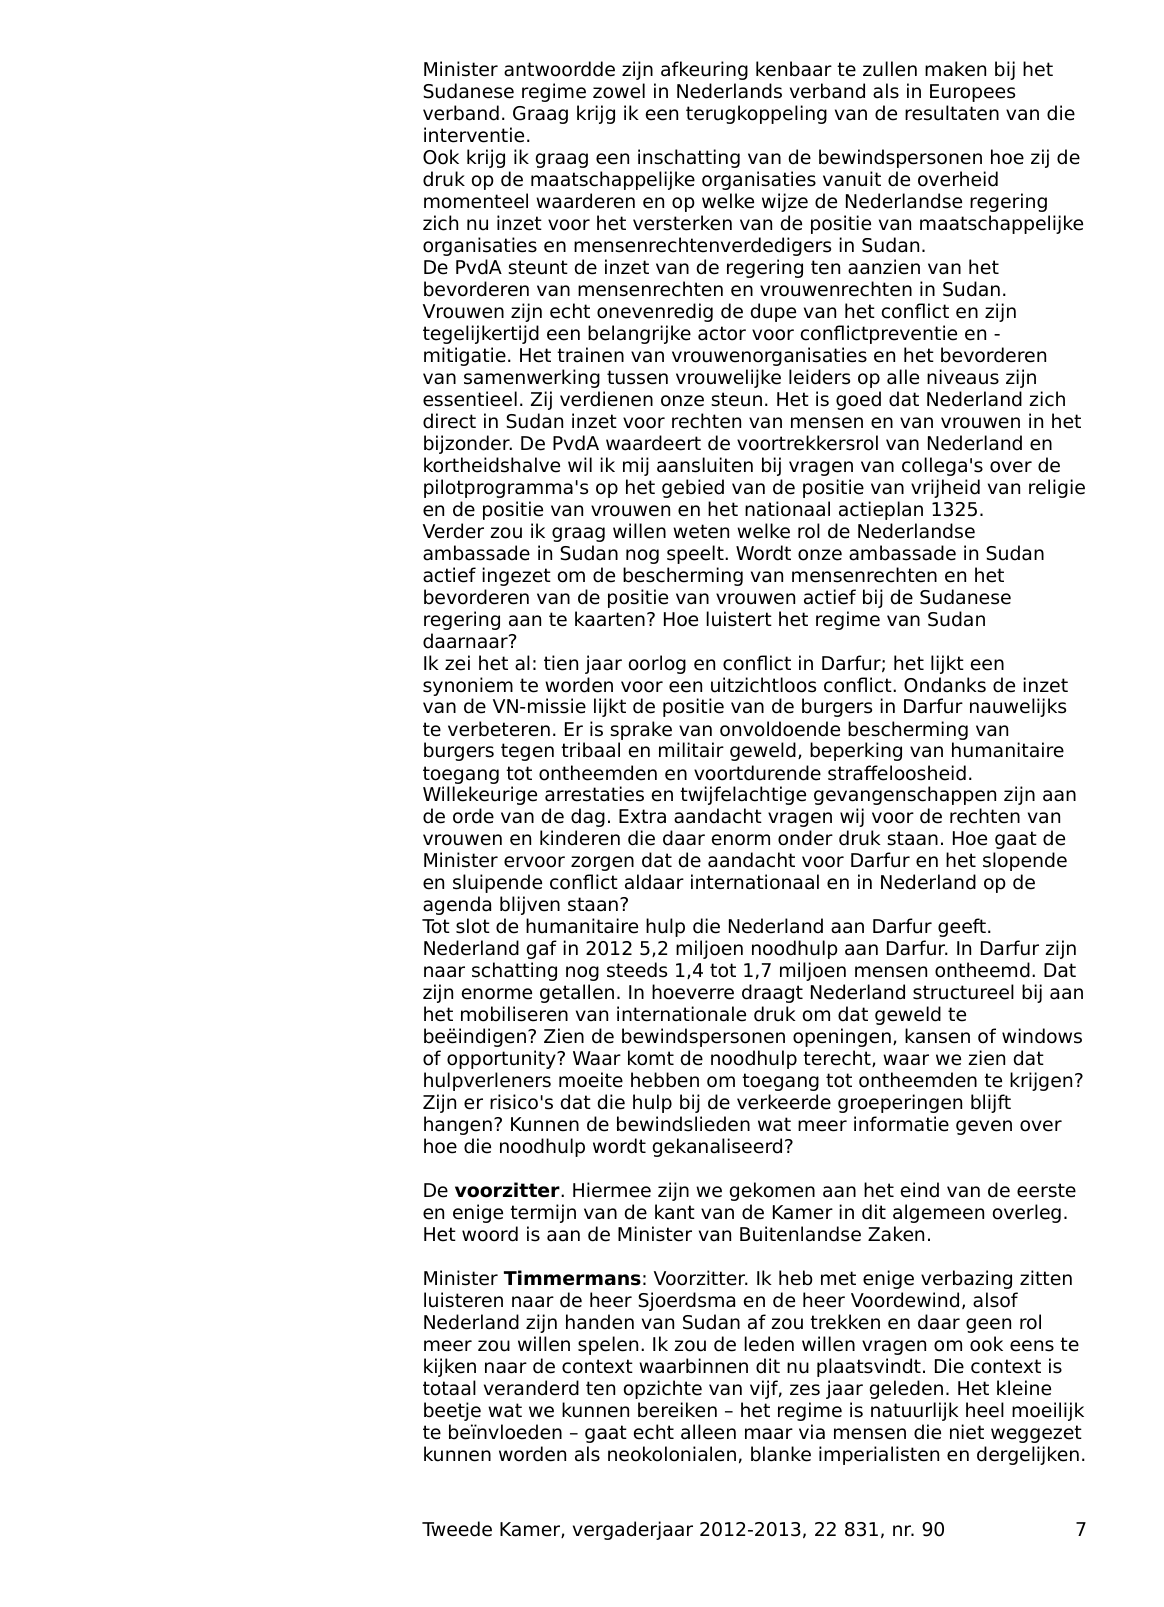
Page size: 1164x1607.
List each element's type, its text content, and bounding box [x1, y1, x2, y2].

text Ik zei het al: tien jaar oorlog en conflict in Darfur; het lijkt een synoniem te worden voor een uitzichtloos conflict. Ondanks de inzet van de VN-missie lijkt de positie van de burgers in Darfur nauwelijks te verbeteren. Er is sprake van onvoldoende bescherming van burgers tegen tribaal en militair geweld, beperking van humanitaire toegang tot ontheemden en voortdurende straffeloosheid. Willekeurige arrestaties en twijfelachtige gevangenschappen zijn aan de orde van de dag. Extra aandacht vragen wij voor de rechten van vrouwen en kinderen die daar enorm onder druk staan. Hoe gaat de Minister ervoor zorgen dat de aandacht voor Darfur en het slopende en sluipende conflict aldaar internationaal en in Nederland op de agenda blijven staan? [422, 652, 1087, 916]
text De voorzitter. Hiermee zijn we gekomen aan het eind van de eerste en enige termijn van de kant van de Kamer in dit algemeen overleg. Het woord is aan de Minister van Buitenlandse Zaken. [422, 1180, 1087, 1246]
text De PvdA steunt de inzet van de regering ten aanzien van het bevorderen van mensenrechten en vrouwenrechten in Sudan. Vrouwen zijn echt onevenredig de dupe van het conflict en zijn tegelijkertijd een belangrijke actor voor conflictpreventie en -mitigatie. Het trainen van vrouwenorganisaties en het bevorderen van samenwerking tussen vrouwelijke leiders op alle niveaus zijn essentieel. Zij verdienen onze steun. Het is goed dat Nederland zich direct in Sudan inzet voor rechten van mensen en van vrouwen in het bijzonder. De PvdA waardeert de voortrekkersrol van Nederland en kortheidshalve wil ik mij aansluiten bij vragen van collega's over de pilotprogramma's op het gebied van de positie van vrijheid van religie en de positie van vrouwen en het nationaal actieplan 1325. [422, 257, 1087, 521]
text Minister antwoordde zijn afkeuring kenbaar te zullen maken bij het Sudanese regime zowel in Nederlands verband als in Europees verband. Graag krijg ik een terugkoppeling van de resultaten van die interventie. [422, 59, 1087, 147]
text Ook krijg ik graag een inschatting van de bewindspersonen hoe zij de druk op de maatschappelijke organisaties vanuit de overheid momenteel waarderen en op welke wijze de Nederlandse regering zich nu inzet voor het versterken van de positie van maatschappelijke organisaties en mensenrechtenverdedigers in Sudan. [422, 147, 1087, 257]
text Tot slot de humanitaire hulp die Nederland aan Darfur geeft. Nederland gaf in 2012 5,2 miljoen noodhulp aan Darfur. In Darfur zijn naar schatting nog steeds 1,4 tot 1,7 miljoen mensen ontheemd. Dat zijn enorme getallen. In hoeverre draagt Nederland structureel bij aan het mobiliseren van internationale druk om dat geweld te beëindigen? Zien de bewindspersonen openingen, kansen of windows of opportunity? Waar komt de noodhulp terecht, waar we zien dat hulpverleners moeite hebben om toegang tot ontheemden te krijgen? Zijn er risico's dat die hulp bij de verkeerde groeperingen blijft hangen? Kunnen de bewindslieden wat meer informatie geven over hoe die noodhulp wordt gekanaliseerd? [422, 916, 1087, 1158]
text Minister Timmermans: Voorzitter. Ik heb met enige verbazing zitten luisteren naar de heer Sjoerdsma en de heer Voordewind, alsof Nederland zijn handen van Sudan af zou trekken en daar geen rol meer zou willen spelen. Ik zou de leden willen vragen om ook eens te kijken naar de context waarbinnen dit nu plaatsvindt. Die context is totaal veranderd ten opzichte van vijf, zes jaar geleden. Het kleine beetje wat we kunnen bereiken – het regime is natuurlijk heel moeilijk te beïnvloeden – gaat echt alleen maar via mensen die niet weggezet kunnen worden als neokolonialen, blanke imperialisten en dergelijken. [422, 1268, 1087, 1466]
text Verder zou ik graag willen weten welke rol de Nederlandse ambassade in Sudan nog speelt. Wordt onze ambassade in Sudan actief ingezet om de bescherming van mensenrechten en het bevorderen van de positie van vrouwen actief bij de Sudanese regering aan te kaarten? Hoe luistert het regime van Sudan daarnaar? [422, 521, 1087, 652]
